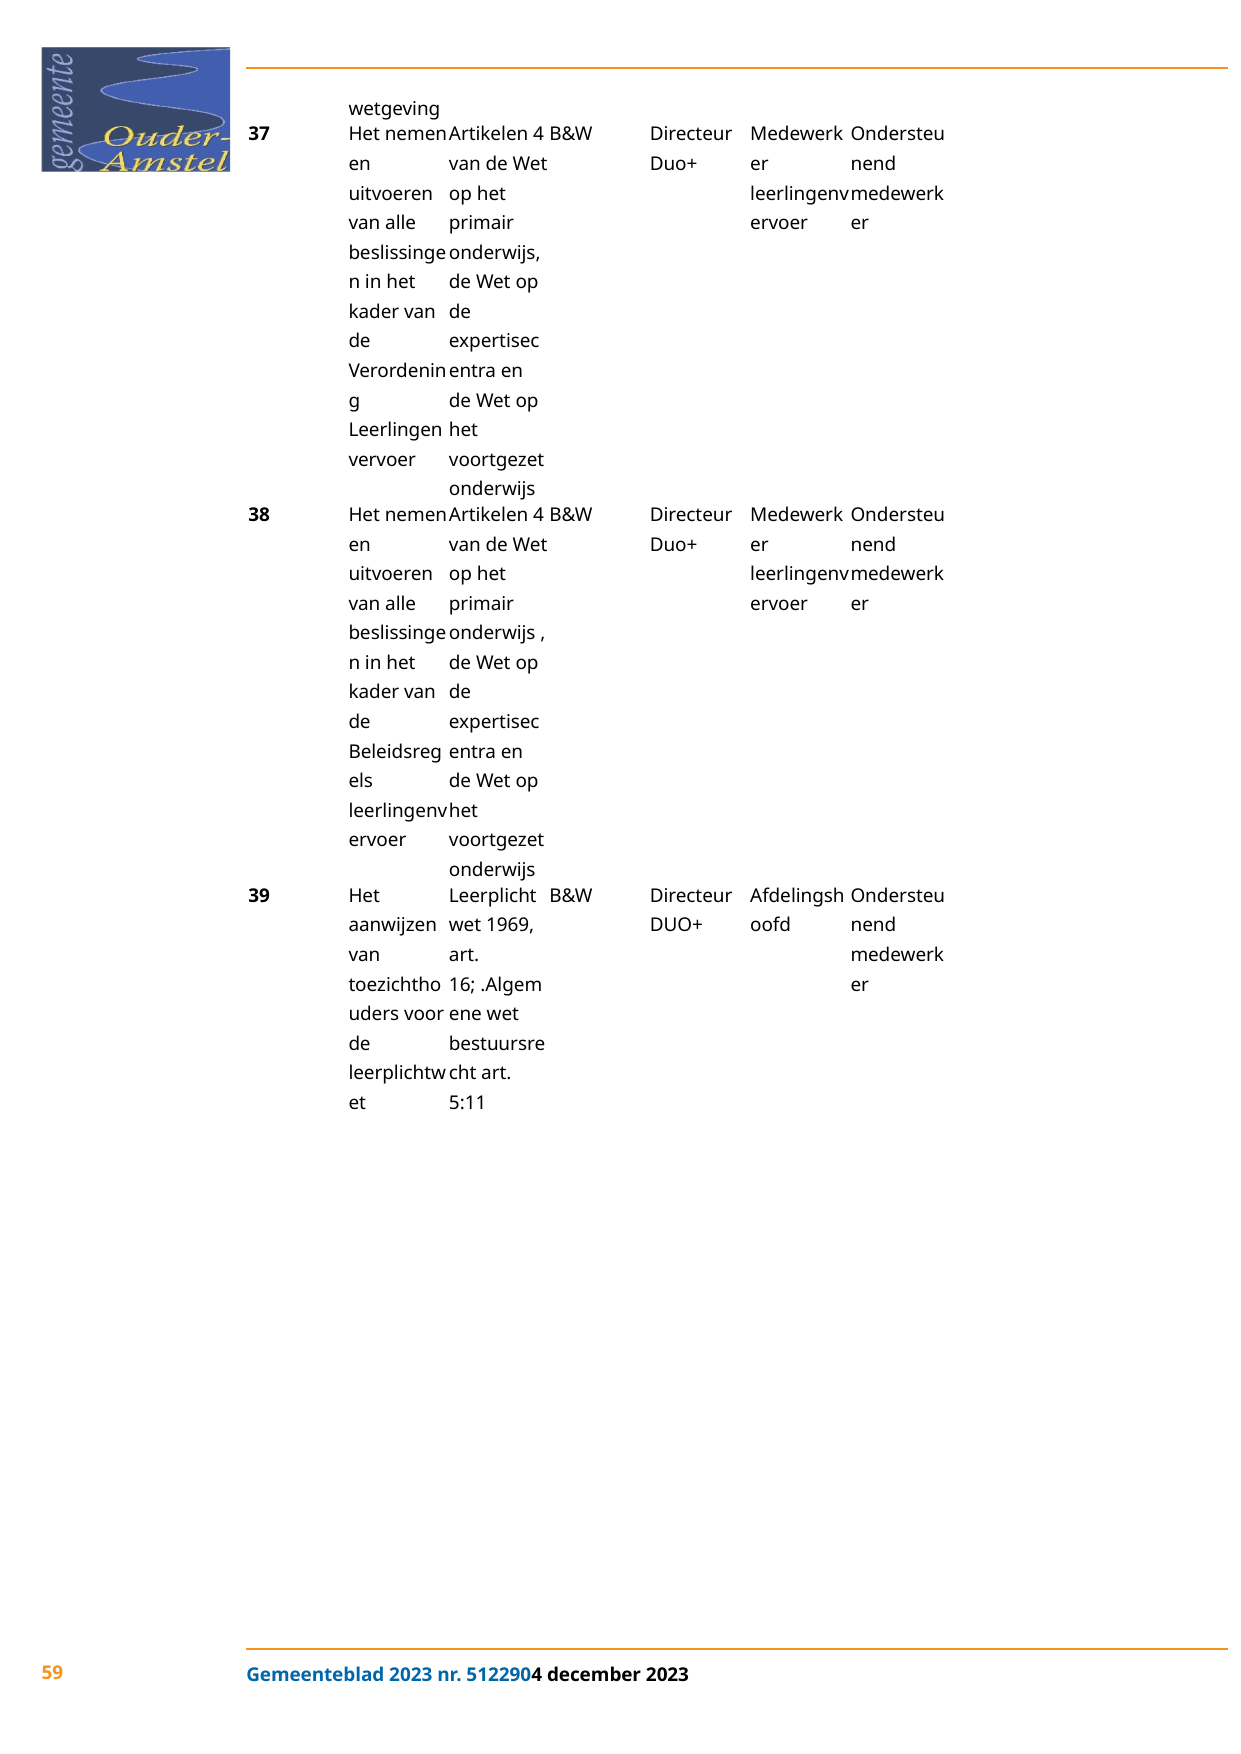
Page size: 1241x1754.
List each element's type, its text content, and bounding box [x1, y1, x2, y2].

table_cell Medewerker leerlingenvervoer [750, 501, 850, 882]
table_cell 37 [248, 121, 348, 501]
table_cell B&W [549, 121, 649, 501]
table_cell Medewerker leerlingenvervoer [750, 121, 850, 501]
table_cell B&W [549, 882, 649, 1115]
table_cell Leerplichtwet 1969, art. 16; .Algemene wet bestuursrecht art. 5:11 [449, 882, 549, 1115]
table_cell Artikelen 4 van de Wet op het primair onderwijs, de Wet op de expertisecentra en de Wet op het voortgezet onderwijs [449, 121, 549, 501]
table_cell Directeur DUO+ [650, 882, 750, 1115]
table_cell [449, 95, 549, 121]
table_cell Directeur Duo+ [650, 501, 750, 882]
table_cell Het aanwijzen van toezichthouders voor de leerplichtwet [348, 882, 449, 1115]
table_cell [1051, 121, 1152, 501]
table_cell B&W [549, 501, 649, 882]
table_cell [1051, 882, 1152, 1115]
picture [41, 47, 231, 172]
table_cell [650, 95, 750, 121]
table_cell [951, 501, 1051, 882]
table_cell [549, 95, 649, 121]
table_cell [951, 121, 1051, 501]
table_cell Ondersteunend medewerker [850, 882, 951, 1115]
table_cell Het nemen en uitvoeren van alle beslissingen in het kader van de Verordening Leerlingenvervoer [348, 121, 449, 501]
table_cell [750, 95, 850, 121]
table_cell Directeur Duo+ [650, 121, 750, 501]
table_cell Artikelen 4 van de Wet op het primair onderwijs , de Wet op de expertisecentra en de Wet op het voortgezet onderwijs [449, 501, 549, 882]
table_cell [951, 882, 1051, 1115]
table_cell [1051, 95, 1152, 121]
table_cell [951, 95, 1051, 121]
table_cell [248, 95, 348, 121]
table_cell 39 [248, 882, 348, 1115]
table_cell wetgeving [348, 95, 449, 121]
table_cell 38 [248, 501, 348, 882]
table_cell Afdelingshoofd [750, 882, 850, 1115]
table_cell Ondersteunend medewerker [850, 121, 951, 501]
table_cell Ondersteunend medewerker [850, 501, 951, 882]
table_cell [850, 95, 951, 121]
table_cell Het nemen en uitvoeren van alle beslissingen in het kader van de Beleidsregels leerlingenvervoer [348, 501, 449, 882]
table_cell [1051, 501, 1152, 882]
